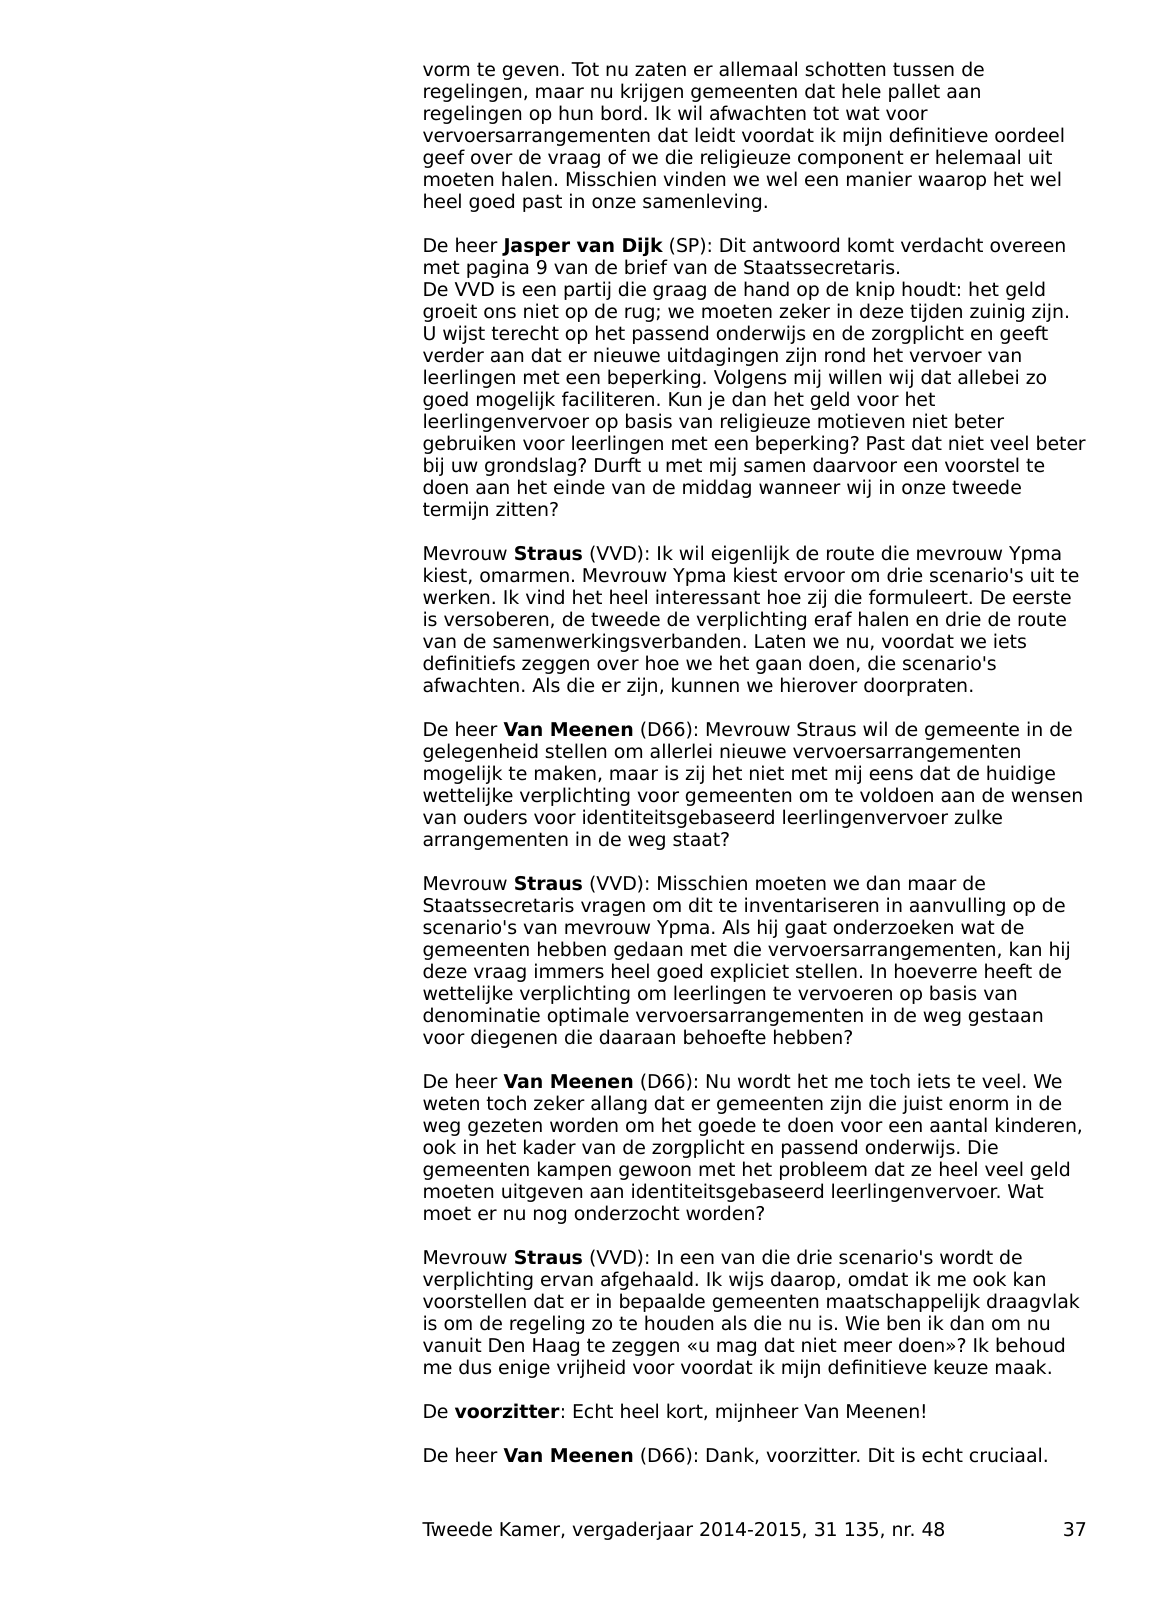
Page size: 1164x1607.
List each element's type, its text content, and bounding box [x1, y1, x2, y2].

text De heer Van Meenen (D66): Mevrouw Straus wil de gemeente in de gelegenheid stellen om allerlei nieuwe vervoersarrangementen mogelijk te maken, maar is zij het niet met mij eens dat de huidige wettelijke verplichting voor gemeenten om te voldoen aan de wensen van ouders voor identiteitsgebaseerd leerlingenvervoer zulke arrangementen in de weg staat? [422, 719, 1087, 851]
text De VVD is een partij die graag de hand op de knip houdt: het geld groeit ons niet op de rug; we moeten zeker in deze tijden zuinig zijn. U wijst terecht op het passend onderwijs en de zorgplicht en geeft verder aan dat er nieuwe uitdagingen zijn rond het vervoer van leerlingen met een beperking. Volgens mij willen wij dat allebei zo goed mogelijk faciliteren. Kun je dan het geld voor het leerlingenvervoer op basis van religieuze motieven niet beter gebruiken voor leerlingen met een beperking? Past dat niet veel beter bij uw grondslag? Durft u met mij samen daarvoor een voorstel te doen aan het einde van de middag wanneer wij in onze tweede termijn zitten? [422, 279, 1087, 521]
text De heer Jasper van Dijk (SP): Dit antwoord komt verdacht overeen met pagina 9 van de brief van de Staatssecretaris. [422, 235, 1087, 279]
text Mevrouw Straus (VVD): In een van die drie scenario's wordt de verplichting ervan afgehaald. Ik wijs daarop, omdat ik me ook kan voorstellen dat er in bepaalde gemeenten maatschappelijk draagvlak is om de regeling zo te houden als die nu is. Wie ben ik dan om nu vanuit Den Haag te zeggen «u mag dat niet meer doen»? Ik behoud me dus enige vrijheid voor voordat ik mijn definitieve keuze maak. [422, 1247, 1087, 1379]
text De heer Van Meenen (D66): Dank, voorzitter. Dit is echt cruciaal. [422, 1445, 1087, 1467]
text vorm te geven. Tot nu zaten er allemaal schotten tussen de regelingen, maar nu krijgen gemeenten dat hele pallet aan regelingen op hun bord. Ik wil afwachten tot wat voor vervoersarrangementen dat leidt voordat ik mijn definitieve oordeel geef over de vraag of we die religieuze component er helemaal uit moeten halen. Misschien vinden we wel een manier waarop het wel heel goed past in onze samenleving. [422, 59, 1087, 213]
text Mevrouw Straus (VVD): Misschien moeten we dan maar de Staatssecretaris vragen om dit te inventariseren in aanvulling op de scenario's van mevrouw Ypma. Als hij gaat onderzoeken wat de gemeenten hebben gedaan met die vervoersarrangementen, kan hij deze vraag immers heel goed expliciet stellen. In hoeverre heeft de wettelijke verplichting om leerlingen te vervoeren op basis van denominatie optimale vervoersarrangementen in de weg gestaan voor diegenen die daaraan behoefte hebben? [422, 873, 1087, 1049]
text De heer Van Meenen (D66): Nu wordt het me toch iets te veel. We weten toch zeker allang dat er gemeenten zijn die juist enorm in de weg gezeten worden om het goede te doen voor een aantal kinderen, ook in het kader van de zorgplicht en passend onderwijs. Die gemeenten kampen gewoon met het probleem dat ze heel veel geld moeten uitgeven aan identiteitsgebaseerd leerlingenvervoer. Wat moet er nu nog onderzocht worden? [422, 1071, 1087, 1225]
text Mevrouw Straus (VVD): Ik wil eigenlijk de route die mevrouw Ypma kiest, omarmen. Mevrouw Ypma kiest ervoor om drie scenario's uit te werken. Ik vind het heel interessant hoe zij die formuleert. De eerste is versoberen, de tweede de verplichting eraf halen en drie de route van de samenwerkingsverbanden. Laten we nu, voordat we iets definitiefs zeggen over hoe we het gaan doen, die scenario's afwachten. Als die er zijn, kunnen we hierover doorpraten. [422, 543, 1087, 697]
text De voorzitter: Echt heel kort, mijnheer Van Meenen! [422, 1401, 1087, 1423]
